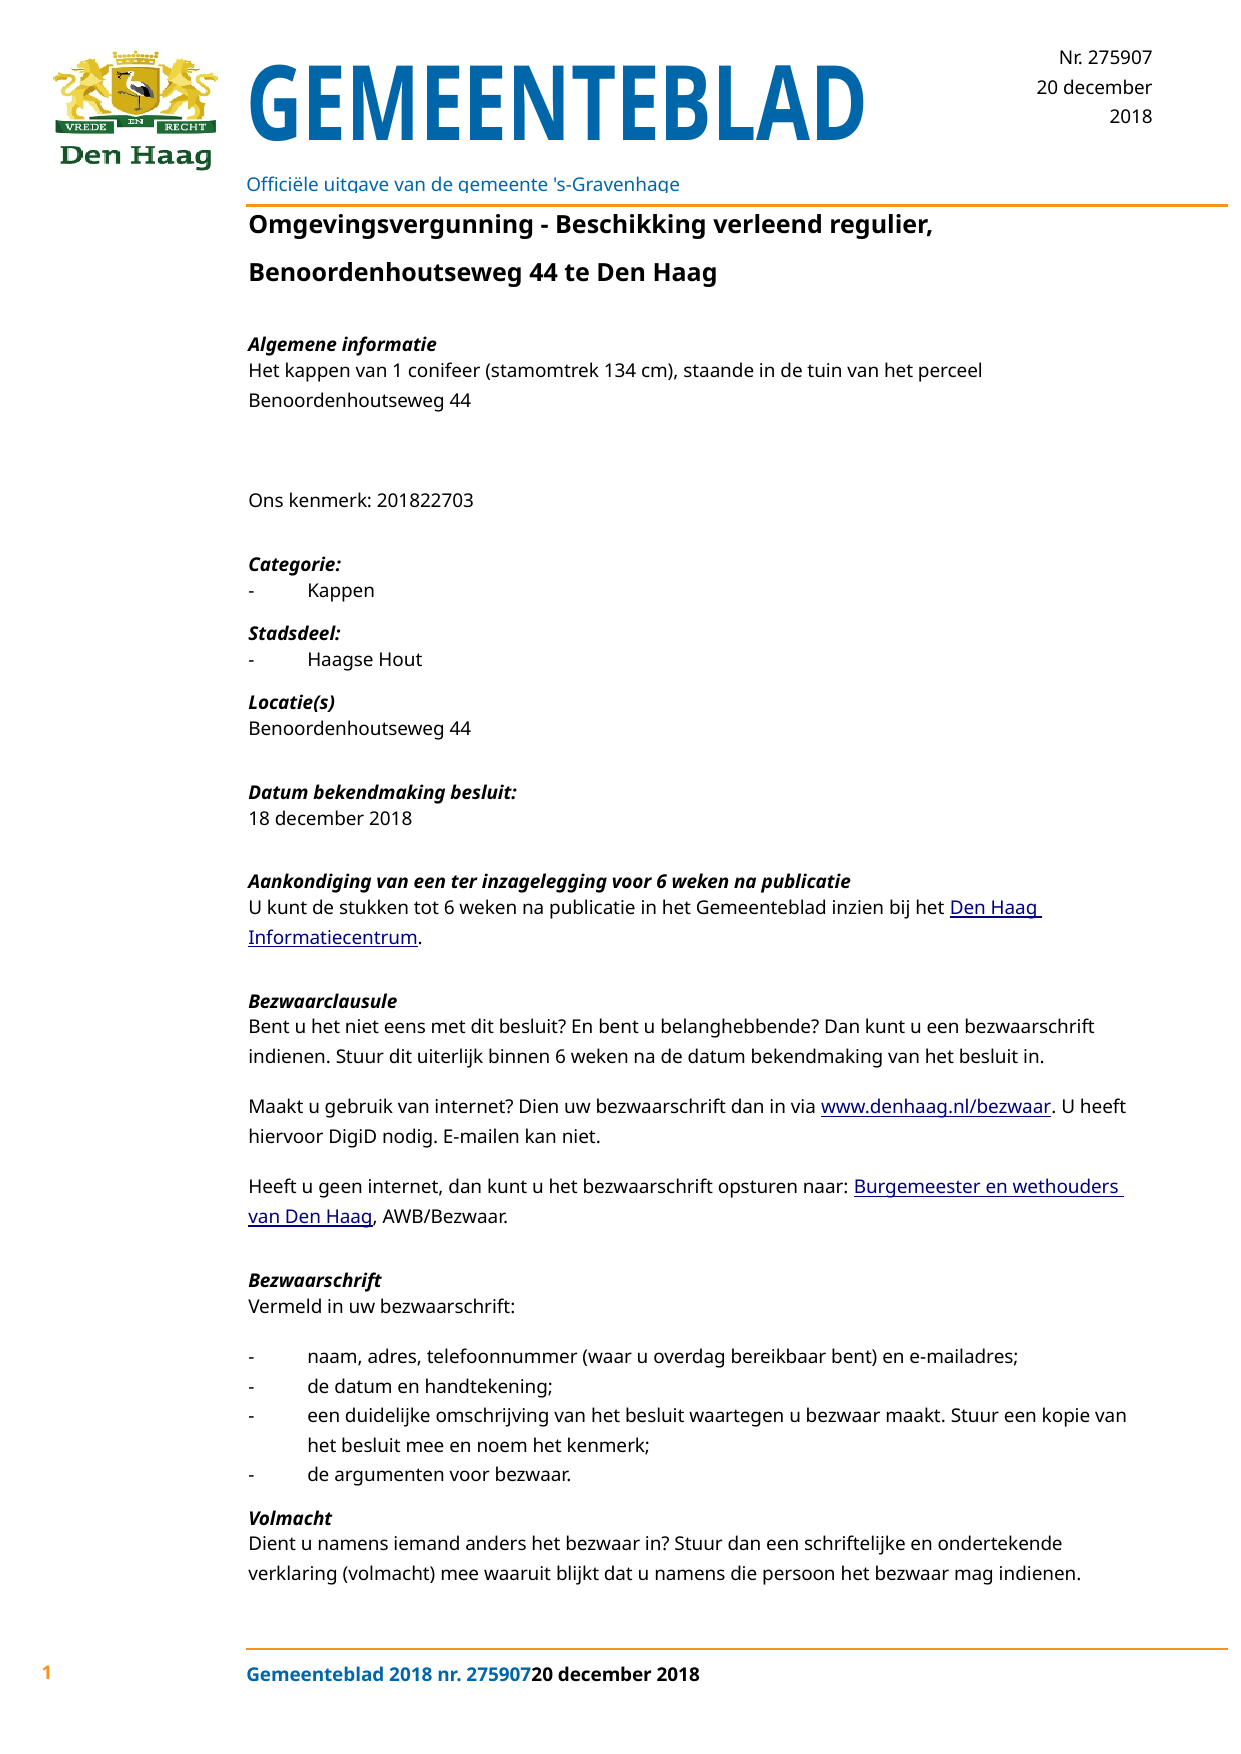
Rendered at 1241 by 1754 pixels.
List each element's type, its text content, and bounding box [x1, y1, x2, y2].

text Volmacht [248, 1505, 1152, 1531]
text Benoordenhoutseweg 44 [248, 715, 1152, 741]
text Het kappen van 1 conifeer (stamomtrek 134 cm), staande in de tuin van het perceel Benoordenhoutseweg 44 [248, 357, 1152, 412]
text Bezwaarclausule [248, 988, 1152, 1014]
text Datum bekendmaking besluit: [248, 779, 1152, 805]
text Bezwaarschrift [248, 1267, 1152, 1293]
text Locatie(s) [248, 689, 1152, 715]
text Heeft u geen internet, dan kunt u het bezwaarschrift opsturen naar: Burgemeester en wethouders van Den Haag, AWB/Bezwaar. [248, 1174, 1152, 1229]
text 18 december 2018 [248, 805, 1152, 830]
text Dient u namens iemand anders het bezwaar in? Stuur dan een schriftelijke en ondertekende verklaring (volmacht) mee waaruit blijkt dat u namens die persoon het bezwaar mag indienen. [248, 1531, 1152, 1586]
text U kunt de stukken tot 6 weken na publicatie in het Gemeenteblad inzien bij het Den Haag Informatiecentrum. [248, 894, 1152, 950]
picture [41, 47, 231, 172]
text Vermeld in uw bezwaarschrift: [248, 1293, 1152, 1319]
list Haagse Hout [248, 646, 1152, 672]
list naam, adres, telefoonnummer (waar u overdag bereikbaar bent) en e-mailadres; [248, 1343, 1152, 1369]
text Stadsdeel: [248, 620, 1152, 646]
list Kappen [248, 577, 1152, 603]
text Aankondiging van een ter inzagelegging voor 6 weken na publicatie [248, 869, 1152, 894]
text Categorie: [248, 552, 1152, 577]
list de argumenten voor bezwaar. [248, 1462, 1152, 1487]
text Omgevingsvergunning - Beschikking verleend regulier, Benoordenhoutseweg 44 te Den Haag [248, 207, 1152, 288]
list een duidelijke omschrijving van het besluit waartegen u bezwaar maakt. Stuur een kopie van het besluit mee en noem het kenmerk; [248, 1402, 1152, 1458]
text Maakt u gebruik van internet? Dien uw bezwaarschrift dan in via www.denhaag.nl/bezwaar. U heeft hiervoor DigiD nodig. E-mailen kan niet. [248, 1094, 1152, 1149]
text Bent u het niet eens met dit besluit? En bent u belanghebbende? Dan kunt u een bezwaarschrift indienen. Stuur dit uiterlijk binnen 6 weken na de datum bekendmaking van het besluit in. [248, 1014, 1152, 1069]
list de datum en handtekening; [248, 1373, 1152, 1399]
text Algemene informatie [248, 331, 1152, 357]
text Ons kenmerk: 201822703 [248, 488, 1152, 513]
